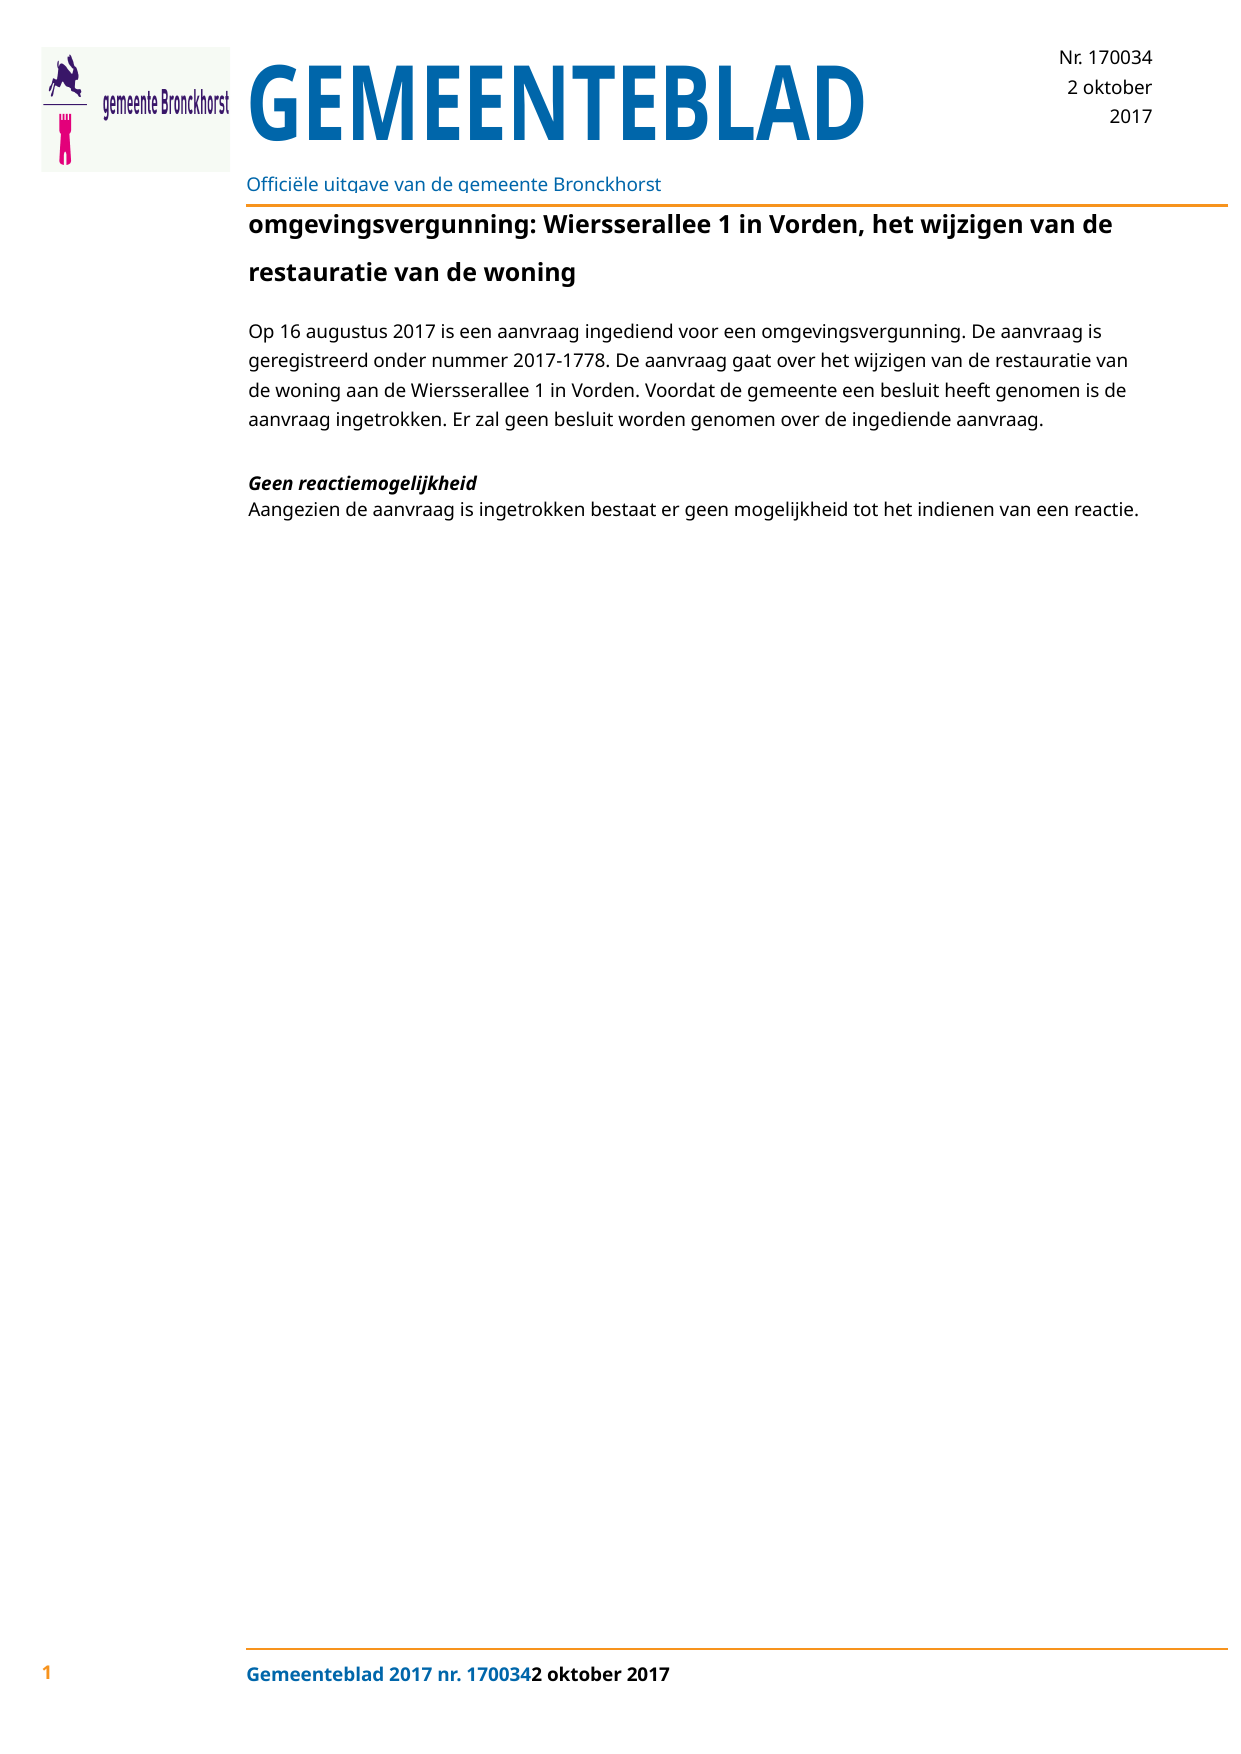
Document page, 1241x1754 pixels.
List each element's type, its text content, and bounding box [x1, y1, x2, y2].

text Aangezien de aanvraag is ingetrokken bestaat er geen mogelijkheid tot het indienen van een reactie. [248, 496, 1152, 522]
text Geen reactiemogelijkheid [248, 471, 1152, 496]
text Op 16 augustus 2017 is een aanvraag ingediend voor een omgevingsvergunning. De aanvraag is geregistreerd onder nummer 2017-1778. De aanvraag gaat over het wijzigen van de restauratie van de woning aan de Wiersserallee 1 in Vorden. Voordat de gemeente een besluit heeft genomen is de aanvraag ingetrokken. Er zal geen besluit worden genomen over de ingediende aanvraag. [248, 318, 1152, 432]
picture [41, 47, 231, 172]
text omgevingsvergunning: Wiersserallee 1 in Vorden, het wijzigen van de restauratie van de woning [248, 207, 1152, 288]
